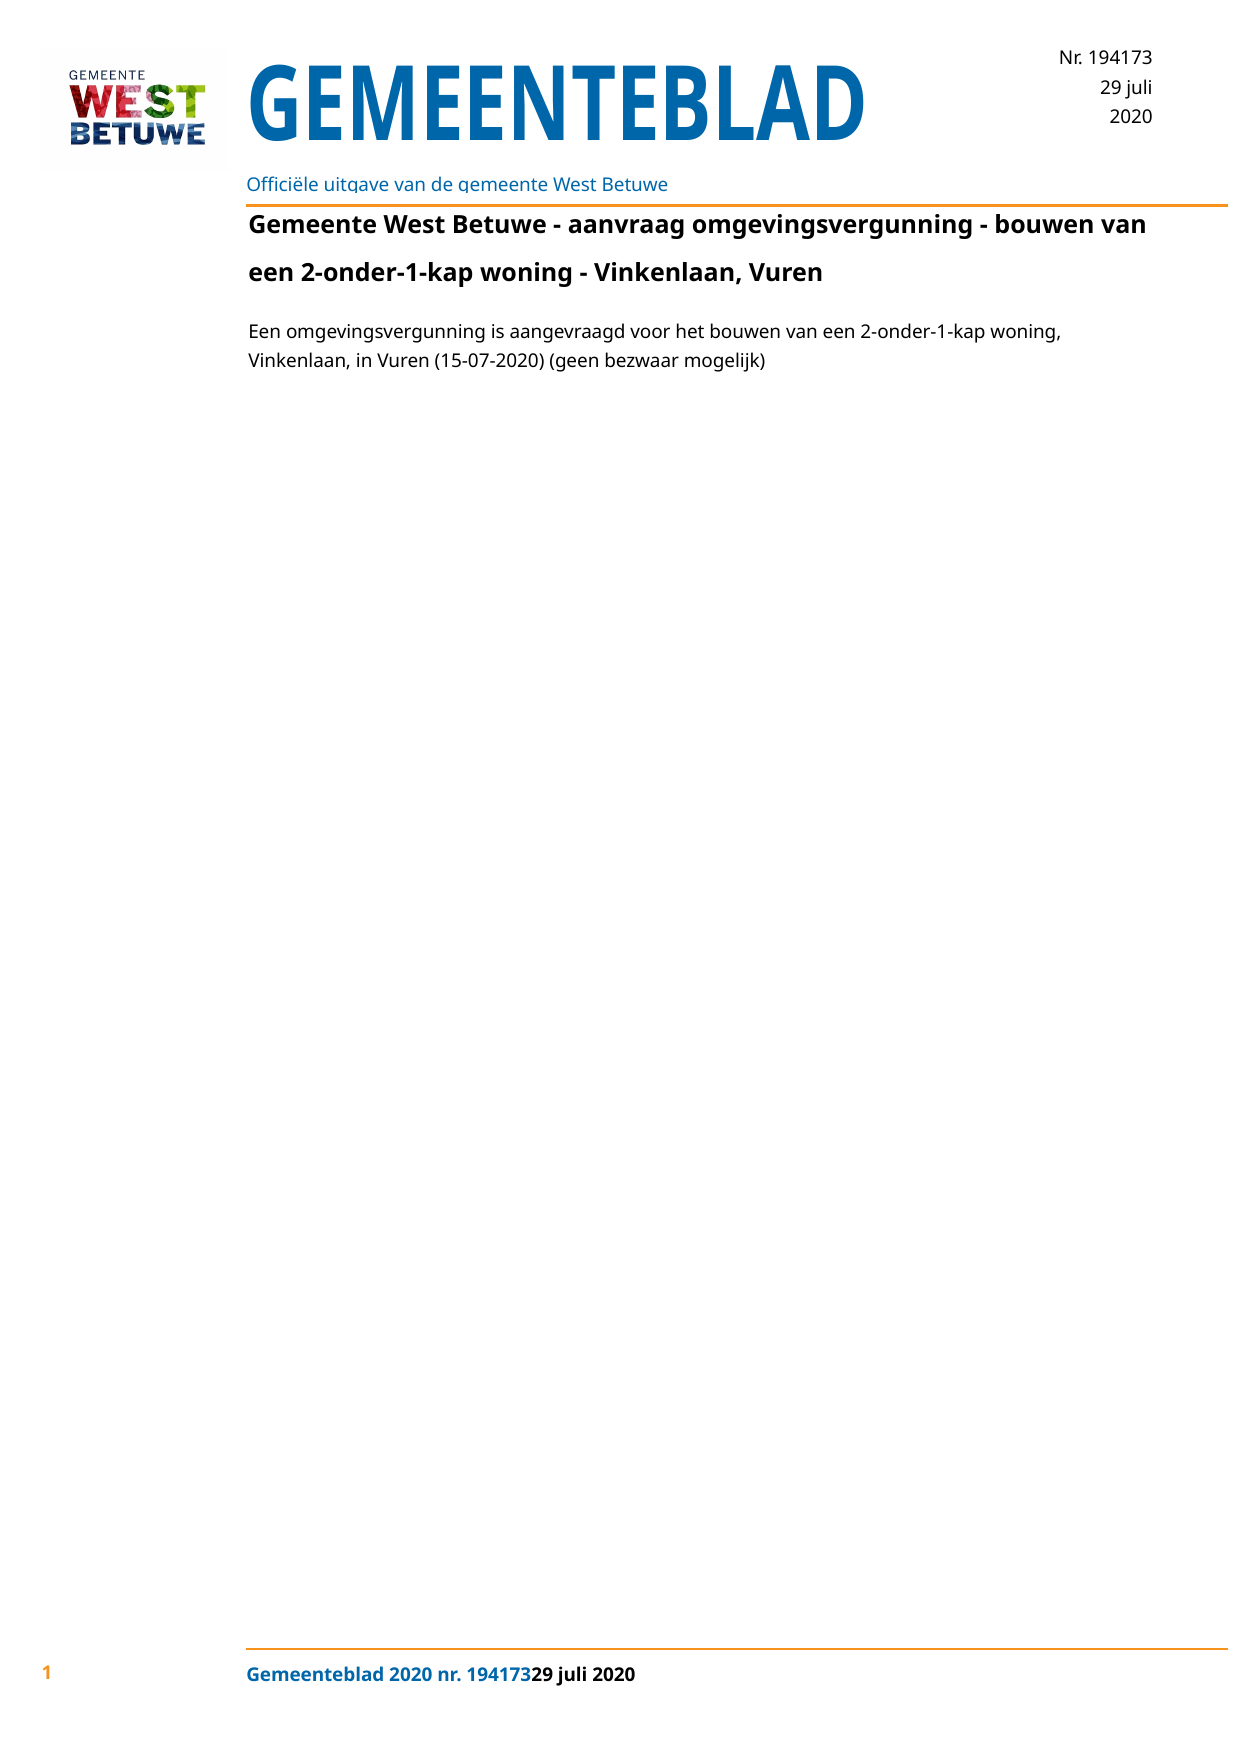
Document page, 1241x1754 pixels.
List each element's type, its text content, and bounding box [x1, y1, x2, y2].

text Een omgevingsvergunning is aangevraagd voor het bouwen van een 2-onder-1-kap woning, Vinkenlaan, in Vuren (15-07-2020) (geen bezwaar mogelijk) [248, 318, 1152, 373]
picture [41, 47, 231, 172]
text Gemeente West Betuwe - aanvraag omgevingsvergunning - bouwen van een 2-onder-1-kap woning - Vinkenlaan, Vuren [248, 207, 1152, 288]
